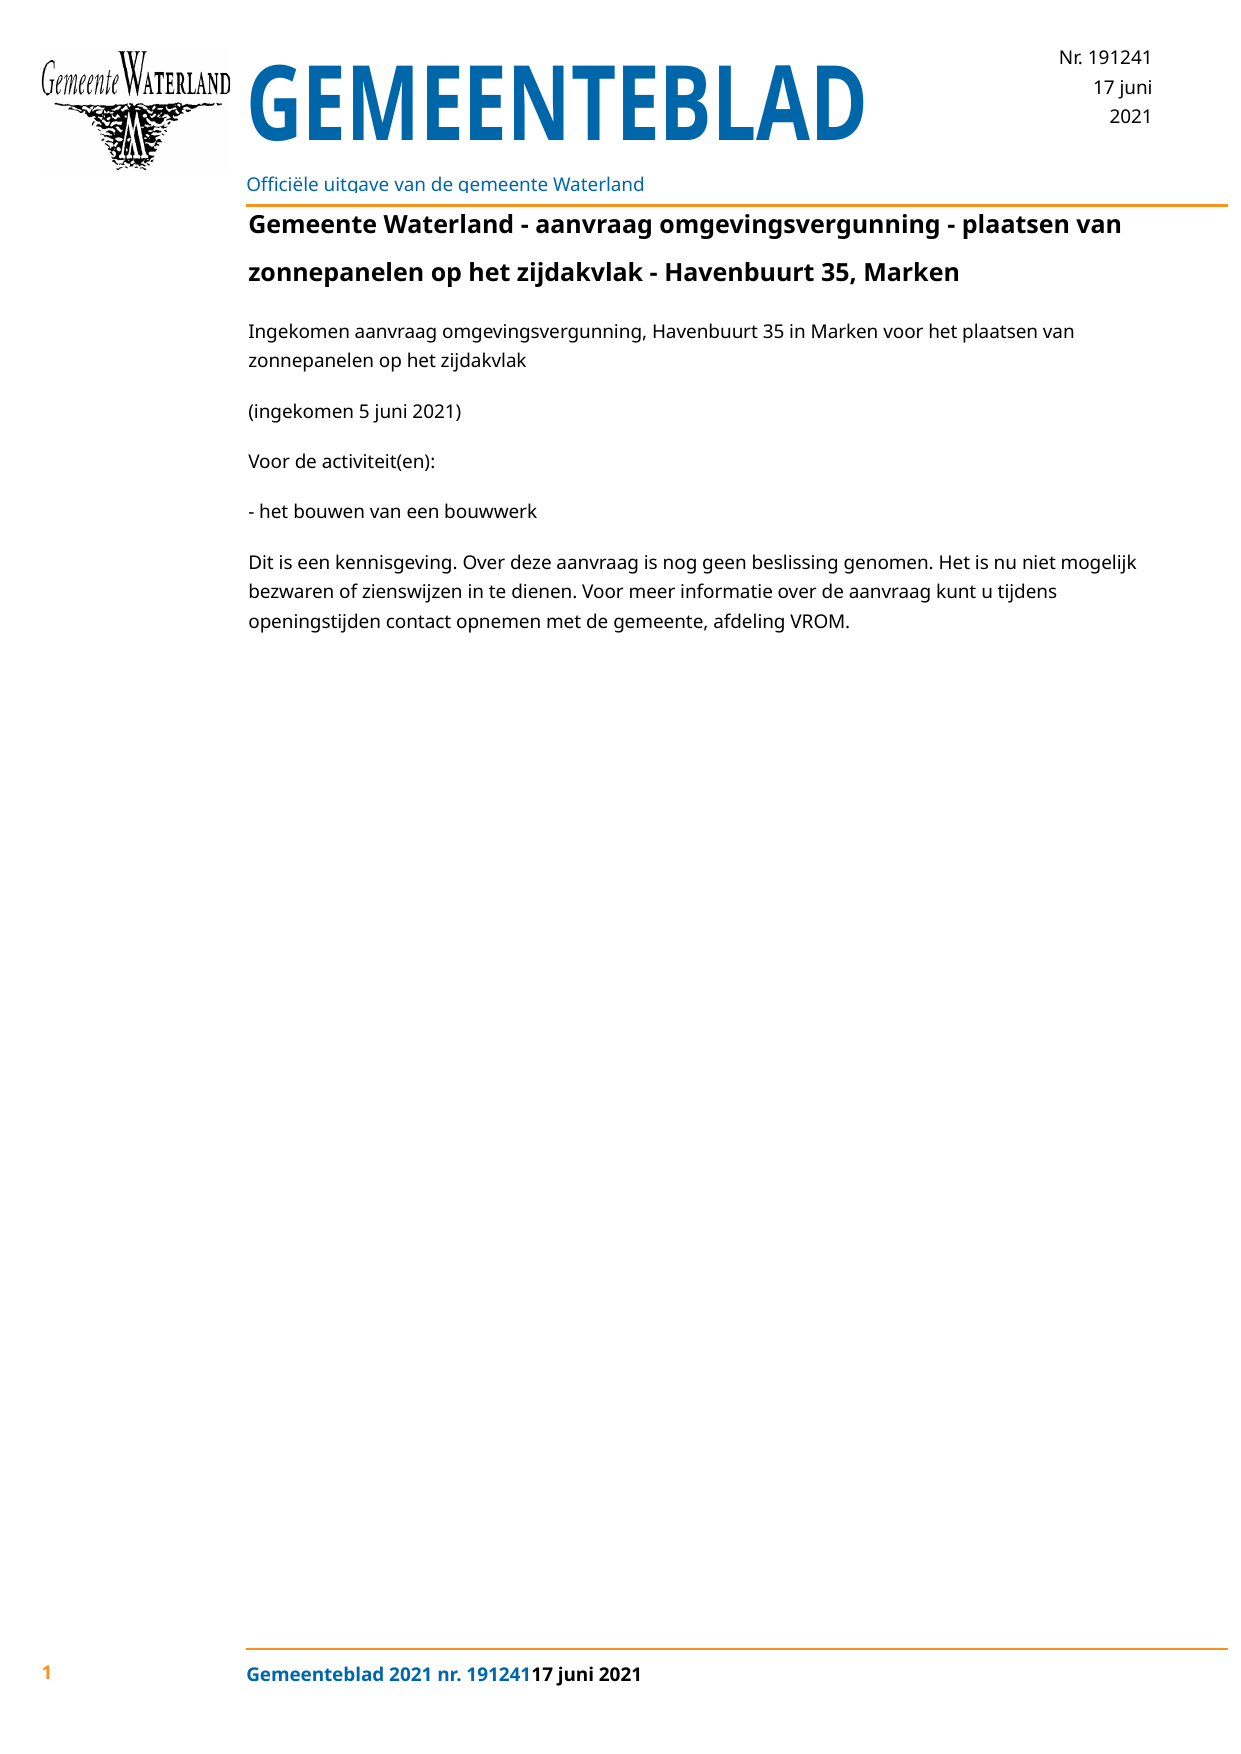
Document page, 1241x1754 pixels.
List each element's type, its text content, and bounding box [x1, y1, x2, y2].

picture [41, 47, 231, 172]
text (ingekomen 5 juni 2021) [248, 398, 1152, 424]
text - het bouwen van een bouwwerk [248, 499, 1152, 524]
text Ingekomen aanvraag omgevingsvergunning, Havenbuurt 35 in Marken voor het plaatsen van zonnepanelen op het zijdakvlak [248, 318, 1152, 373]
text Voor de activiteit(en): [248, 448, 1152, 474]
text Gemeente Waterland - aanvraag omgevingsvergunning - plaatsen van zonnepanelen op het zijdakvlak - Havenbuurt 35, Marken [248, 207, 1152, 288]
text Dit is een kennisgeving. Over deze aanvraag is nog geen beslissing genomen. Het is nu niet mogelijk bezwaren of zienswijzen in te dienen. Voor meer informatie over de aanvraag kunt u tijdens openingstijden contact opnemen met de gemeente, afdeling VROM. [248, 549, 1152, 634]
